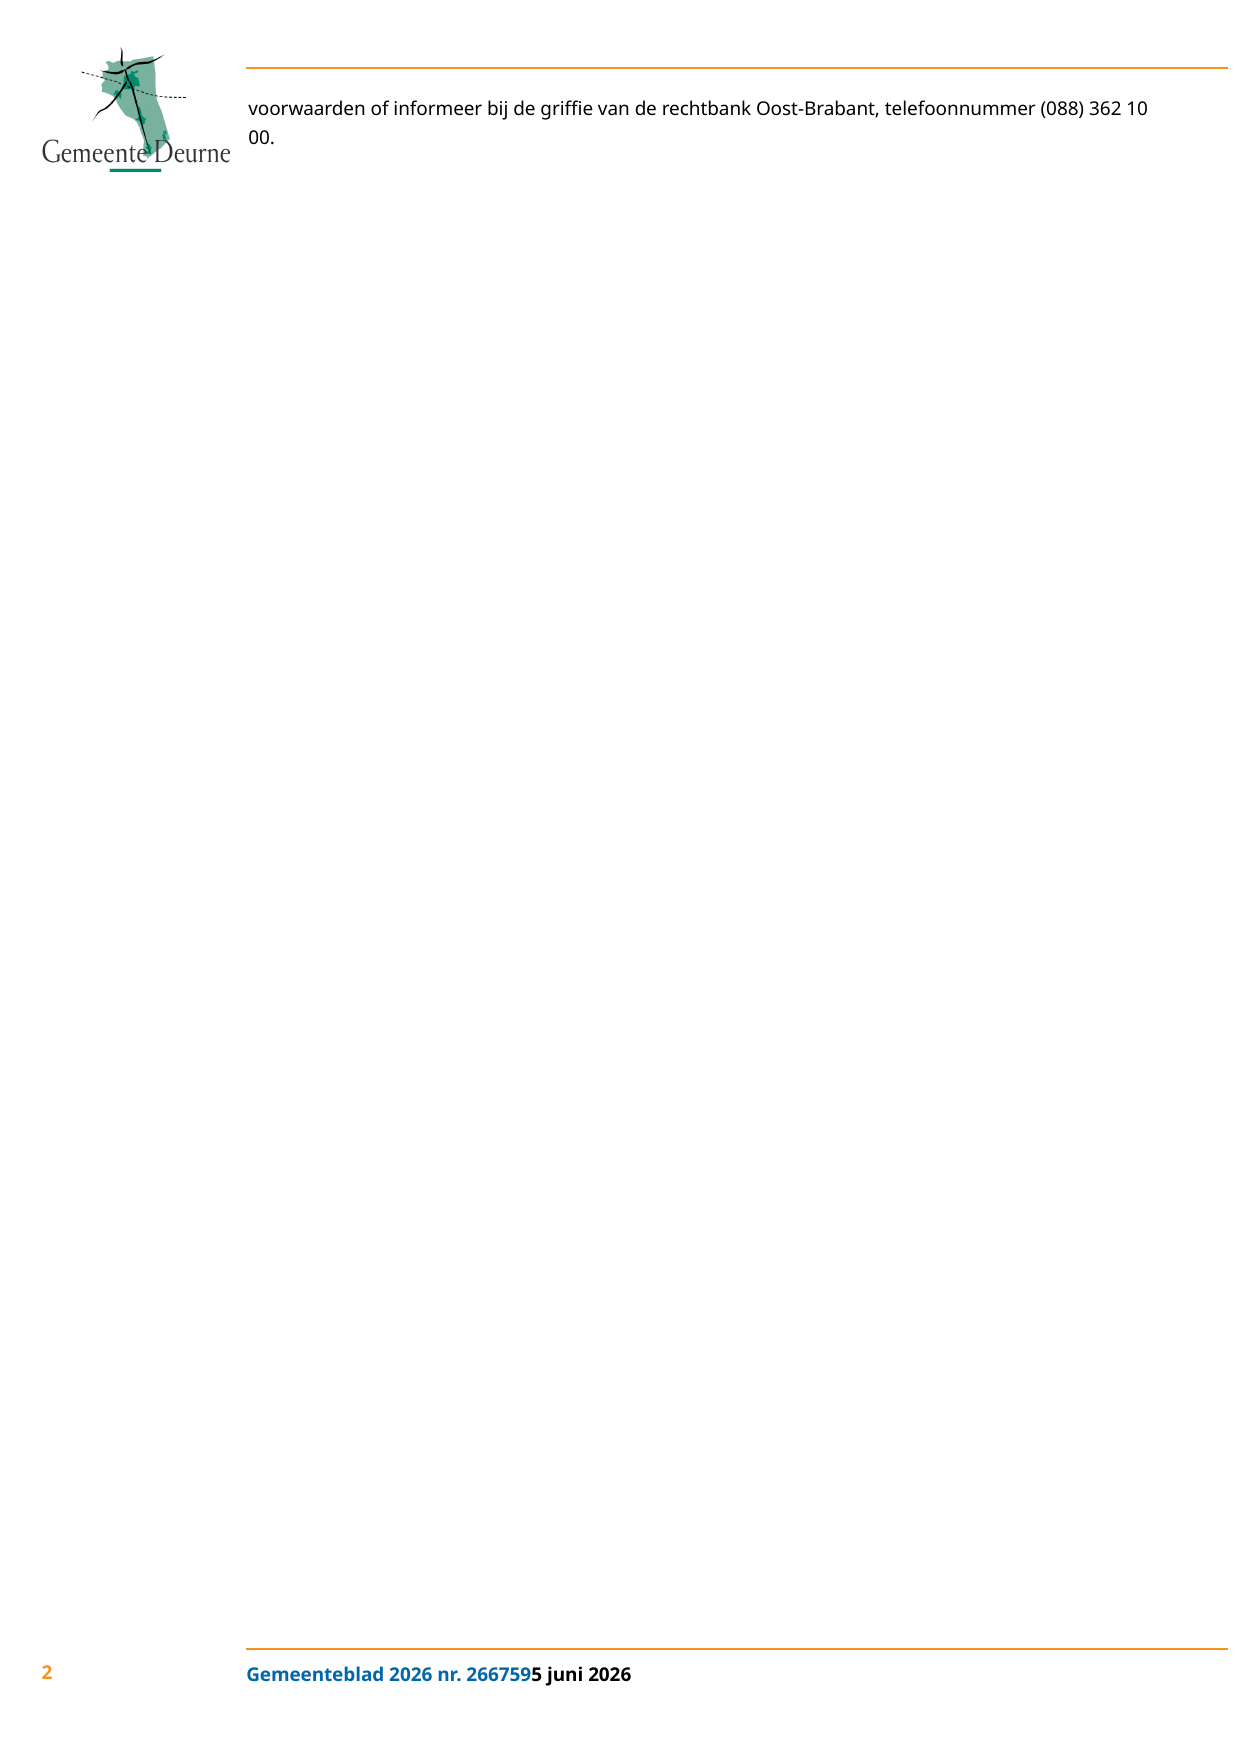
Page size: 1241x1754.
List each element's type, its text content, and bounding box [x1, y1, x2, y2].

picture [41, 47, 231, 172]
text voorwaarden of informeer bij de griffie van de rechtbank Oost-Brabant, telefoonnummer (088) 362 10 00. [248, 95, 1152, 150]
